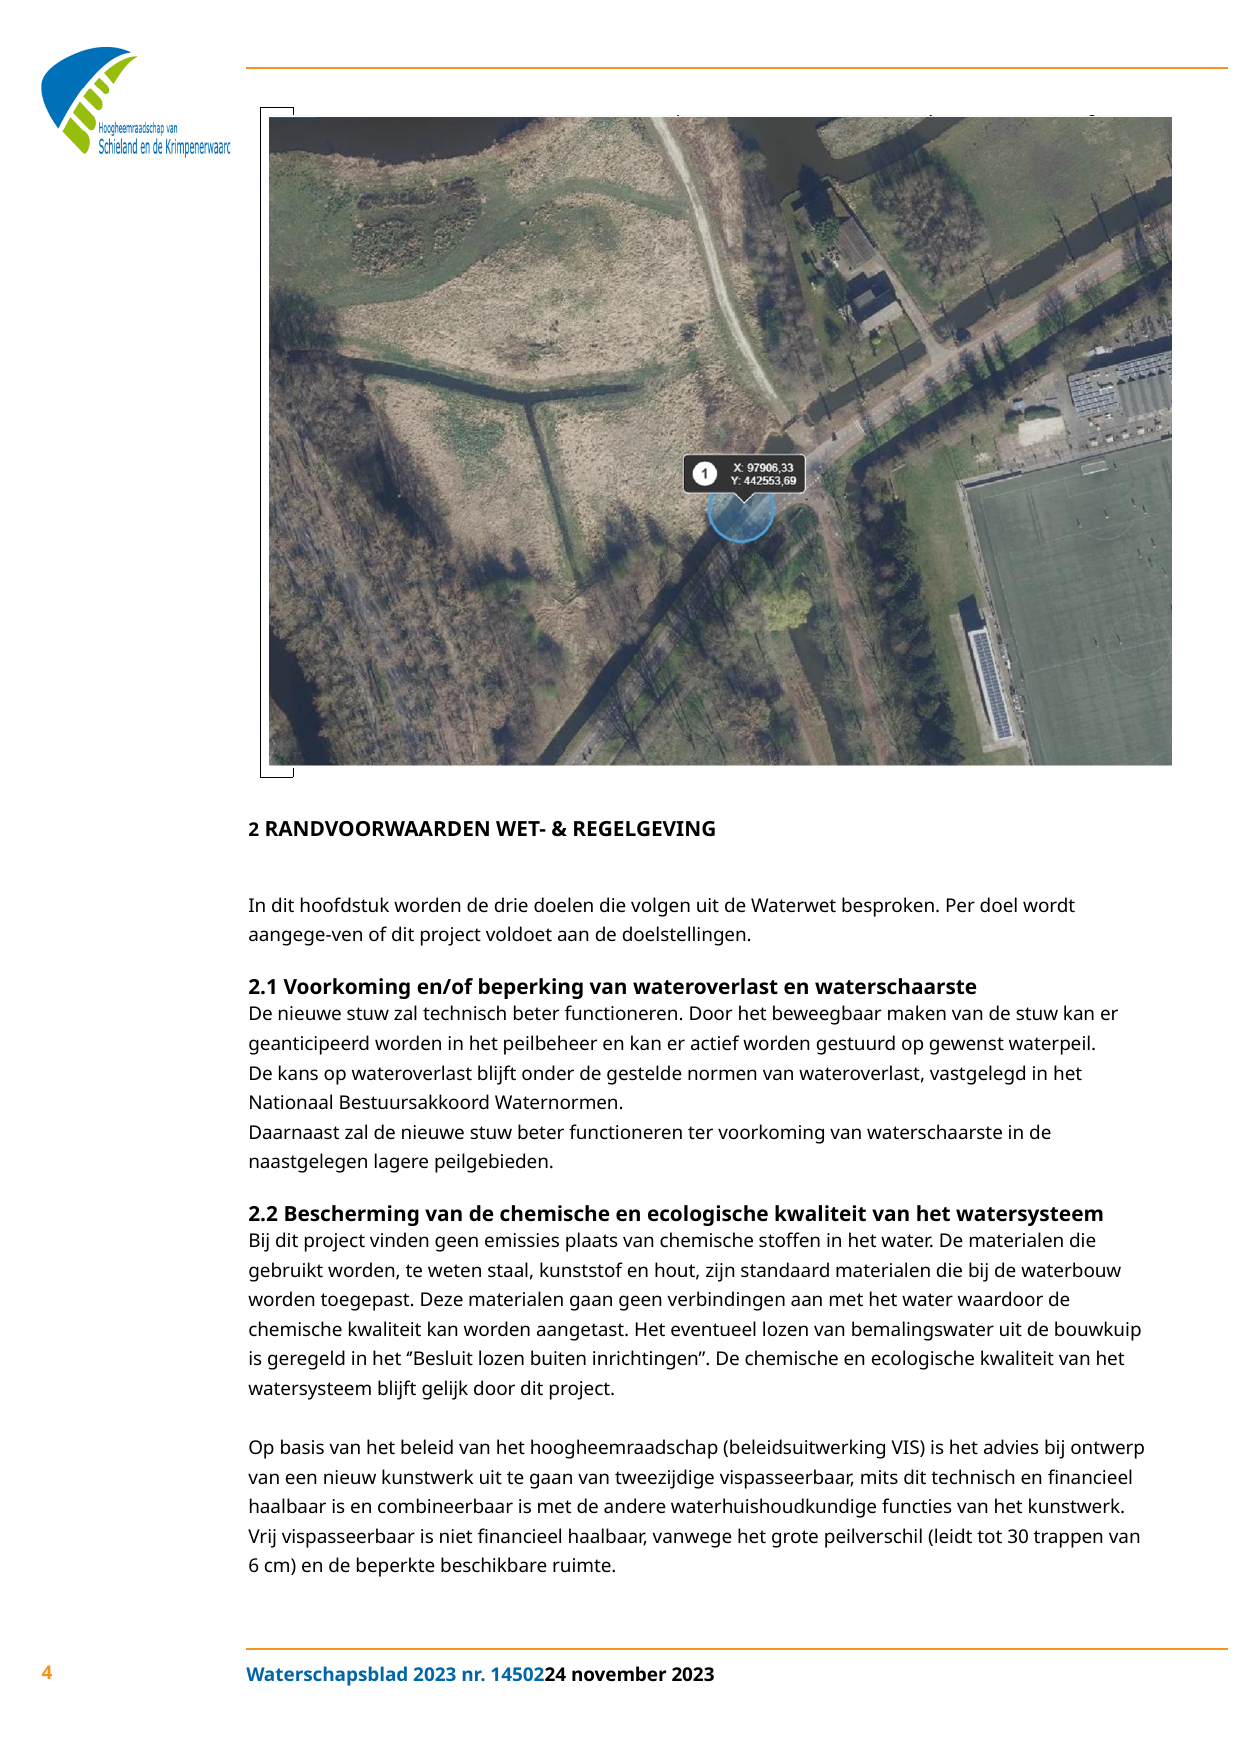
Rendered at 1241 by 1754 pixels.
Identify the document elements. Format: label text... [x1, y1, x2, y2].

text Nationaal Bestuursakkoord Waternormen. [248, 1089, 1152, 1115]
text Bij dit project vinden geen emissies plaats van chemische stoffen in het water. De materialen die gebruikt worden, te weten staal, kunststof en hout, zijn standaard materialen die bij de waterbouw worden toegepast. Deze materialen gaan geen verbindingen aan met het water waardoor de chemische kwaliteit kan worden aangetast. Het eventueel lozen van bemalingswater uit de bouwkuip is geregeld in het ‘’Besluit lozen buiten inrichtingen’’. De chemische en ecologische kwaliteit van het watersysteem blijft gelijk door dit project. [248, 1227, 1152, 1401]
text In dit hoofdstuk worden de drie doelen die volgen uit de Waterwet besproken. Per doel wordt aangege-ven of dit project voldoet aan de doelstellingen. [248, 892, 1152, 947]
picture [268, 115, 1173, 768]
text De kans op wateroverlast blijft onder de gestelde normen van wateroverlast, vastgelegd in het [248, 1060, 1152, 1085]
text Daarnaast zal de nieuwe stuw beter functioneren ter voorkoming van waterschaarste in de naastgelegen lagere peilgebieden. [248, 1119, 1152, 1174]
text Op basis van het beleid van het hoogheemraadschap (beleidsuitwerking VIS) is het advies bij ontwerp van een nieuw kunstwerk uit te gaan van tweezijdige vispasseerbaar, mits dit technisch en financieel haalbaar is en combineerbaar is met de andere waterhuishoudkundige functies van het kunstwerk. Vrij vispasseerbaar is niet financieel haalbaar, vanwege het grote peilverschil (leidt tot 30 trappen van 6 cm) en de beperkte beschikbare ruimte. [248, 1434, 1152, 1578]
text De nieuwe stuw zal technisch beter functioneren. Door het beweegbaar maken van de stuw kan er geanticipeerd worden in het peilbeheer en kan er actief worden gestuurd op gewenst waterpeil. [248, 1001, 1152, 1056]
text 2 RANDVOORWAARDEN WET- & REGELGEVING [248, 814, 1152, 843]
text 2.1 Voorkoming en/of beperking van wateroverlast en waterschaarste [248, 972, 1152, 1001]
text 2.2 Bescherming van de chemische en ecologische kwaliteit van het watersysteem [248, 1199, 1152, 1227]
picture [41, 47, 231, 172]
